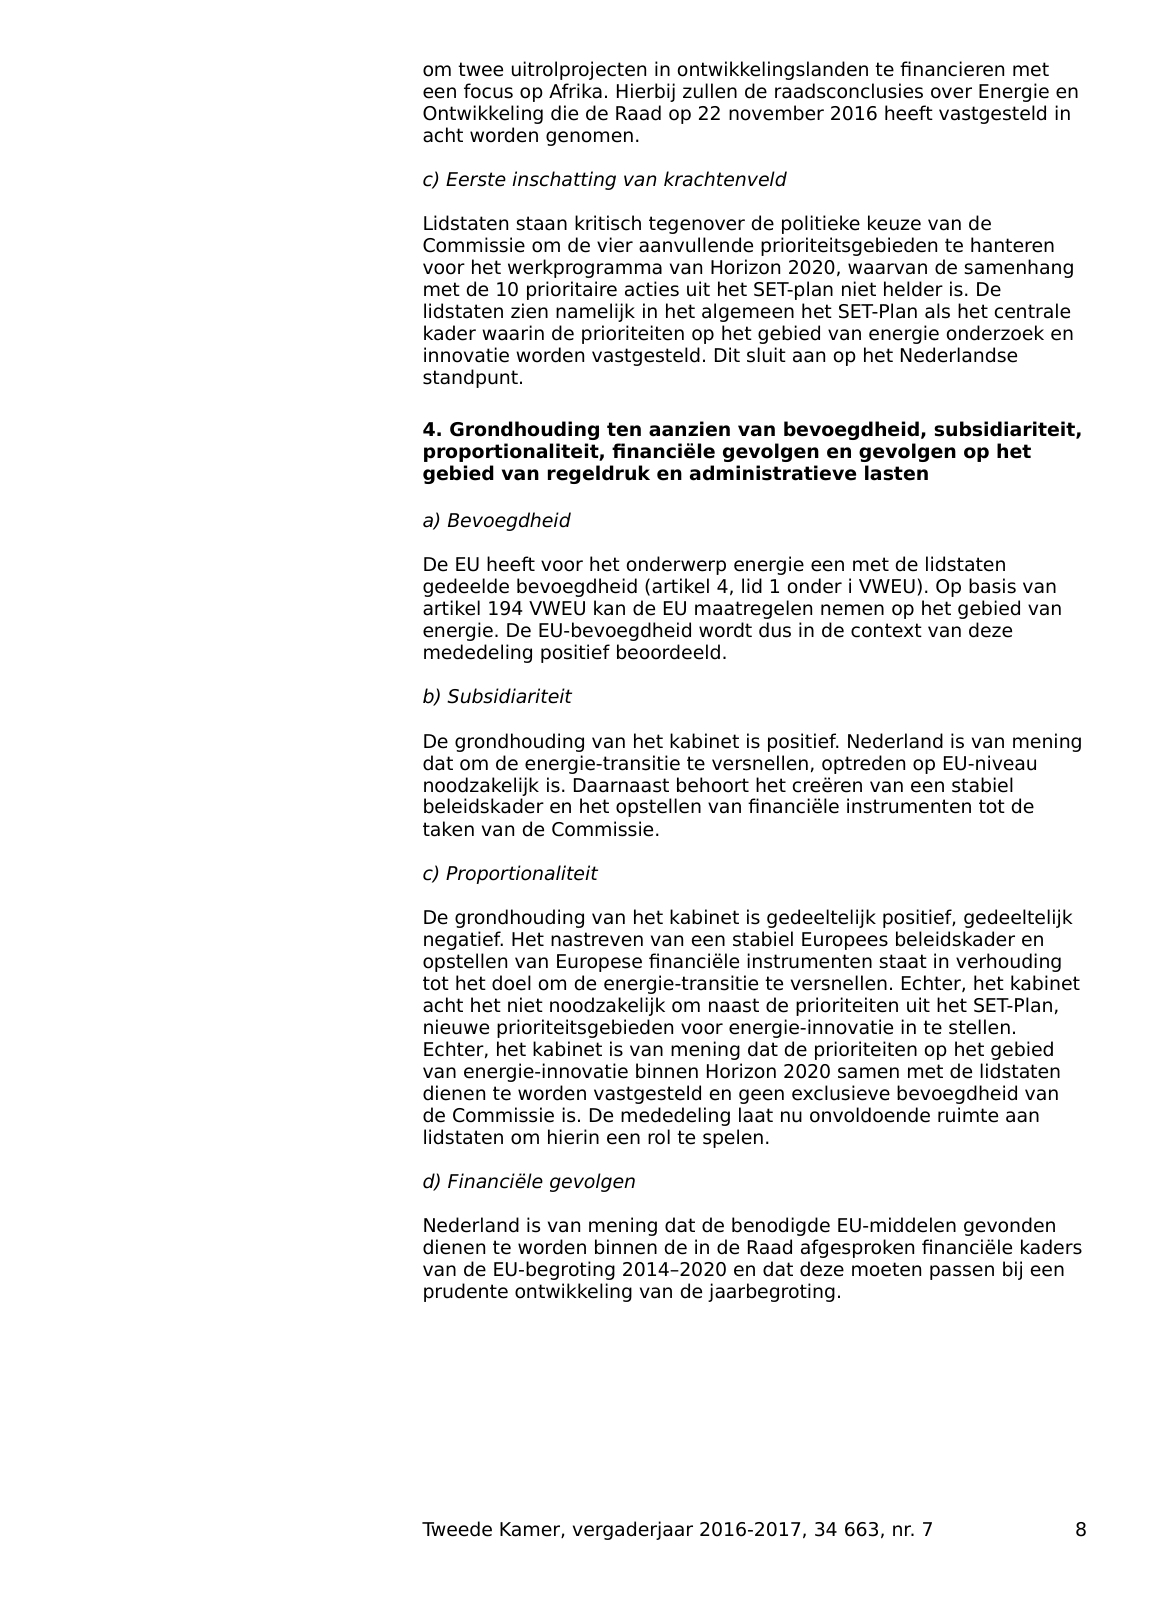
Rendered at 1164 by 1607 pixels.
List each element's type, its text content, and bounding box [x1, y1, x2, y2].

subtitle c) Eerste inschatting van krachtenveld [422, 169, 1087, 191]
subtitle 4. Grondhouding ten aanzien van bevoegdheid, subsidiariteit, proportionaliteit, financiële gevolgen en gevolgen op het gebied van regeldruk en administratieve lasten [422, 419, 1087, 485]
text De EU heeft voor het onderwerp energie een met de lidstaten gedeelde bevoegdheid (artikel 4, lid 1 onder i VWEU). Op basis van artikel 194 VWEU kan de EU maatregelen nemen op het gebied van energie. De EU-bevoegdheid wordt dus in de context van deze mededeling positief beoordeeld. [422, 554, 1087, 664]
subtitle b) Subsidiariteit [422, 686, 1087, 708]
text De grondhouding van het kabinet is positief. Nederland is van mening dat om de energie-transitie te versnellen, optreden op EU-niveau noodzakelijk is. Daarnaast behoort het creëren van een stabiel beleidskader en het opstellen van financiële instrumenten tot de taken van de Commissie. [422, 731, 1087, 840]
text Nederland is van mening dat de benodigde EU-middelen gevonden dienen te worden binnen de in de Raad afgesproken financiële kaders van de EU-begroting 2014–2020 en dat deze moeten passen bij een prudente ontwikkeling van de jaarbegroting. [422, 1215, 1087, 1303]
text om twee uitrolprojecten in ontwikkelingslanden te financieren met een focus op Afrika. Hierbij zullen de raadsconclusies over Energie en Ontwikkeling die de Raad op 22 november 2016 heeft vastgesteld in acht worden genomen. [422, 59, 1087, 147]
subtitle a) Bevoegdheid [422, 510, 1087, 532]
text Lidstaten staan kritisch tegenover de politieke keuze van de Commissie om de vier aanvullende prioriteitsgebieden te hanteren voor het werkprogramma van Horizon 2020, waarvan de samenhang met de 10 prioritaire acties uit het SET-plan niet helder is. De lidstaten zien namelijk in het algemeen het SET-Plan als het centrale kader waarin de prioriteiten op het gebied van energie onderzoek en innovatie worden vastgesteld. Dit sluit aan op het Nederlandse standpunt. [422, 213, 1087, 389]
subtitle c) Proportionaliteit [422, 863, 1087, 884]
text De grondhouding van het kabinet is gedeeltelijk positief, gedeeltelijk negatief. Het nastreven van een stabiel Europees beleidskader en opstellen van Europese financiële instrumenten staat in verhouding tot het doel om de energie-transitie te versnellen. Echter, het kabinet acht het niet noodzakelijk om naast de prioriteiten uit het SET-Plan, nieuwe prioriteitsgebieden voor energie-innovatie in te stellen. Echter, het kabinet is van mening dat de prioriteiten op het gebied van energie-innovatie binnen Horizon 2020 samen met de lidstaten dienen te worden vastgesteld en geen exclusieve bevoegdheid van de Commissie is. De mededeling laat nu onvoldoende ruimte aan lidstaten om hierin een rol te spelen. [422, 907, 1087, 1148]
subtitle d) Financiële gevolgen [422, 1171, 1087, 1193]
